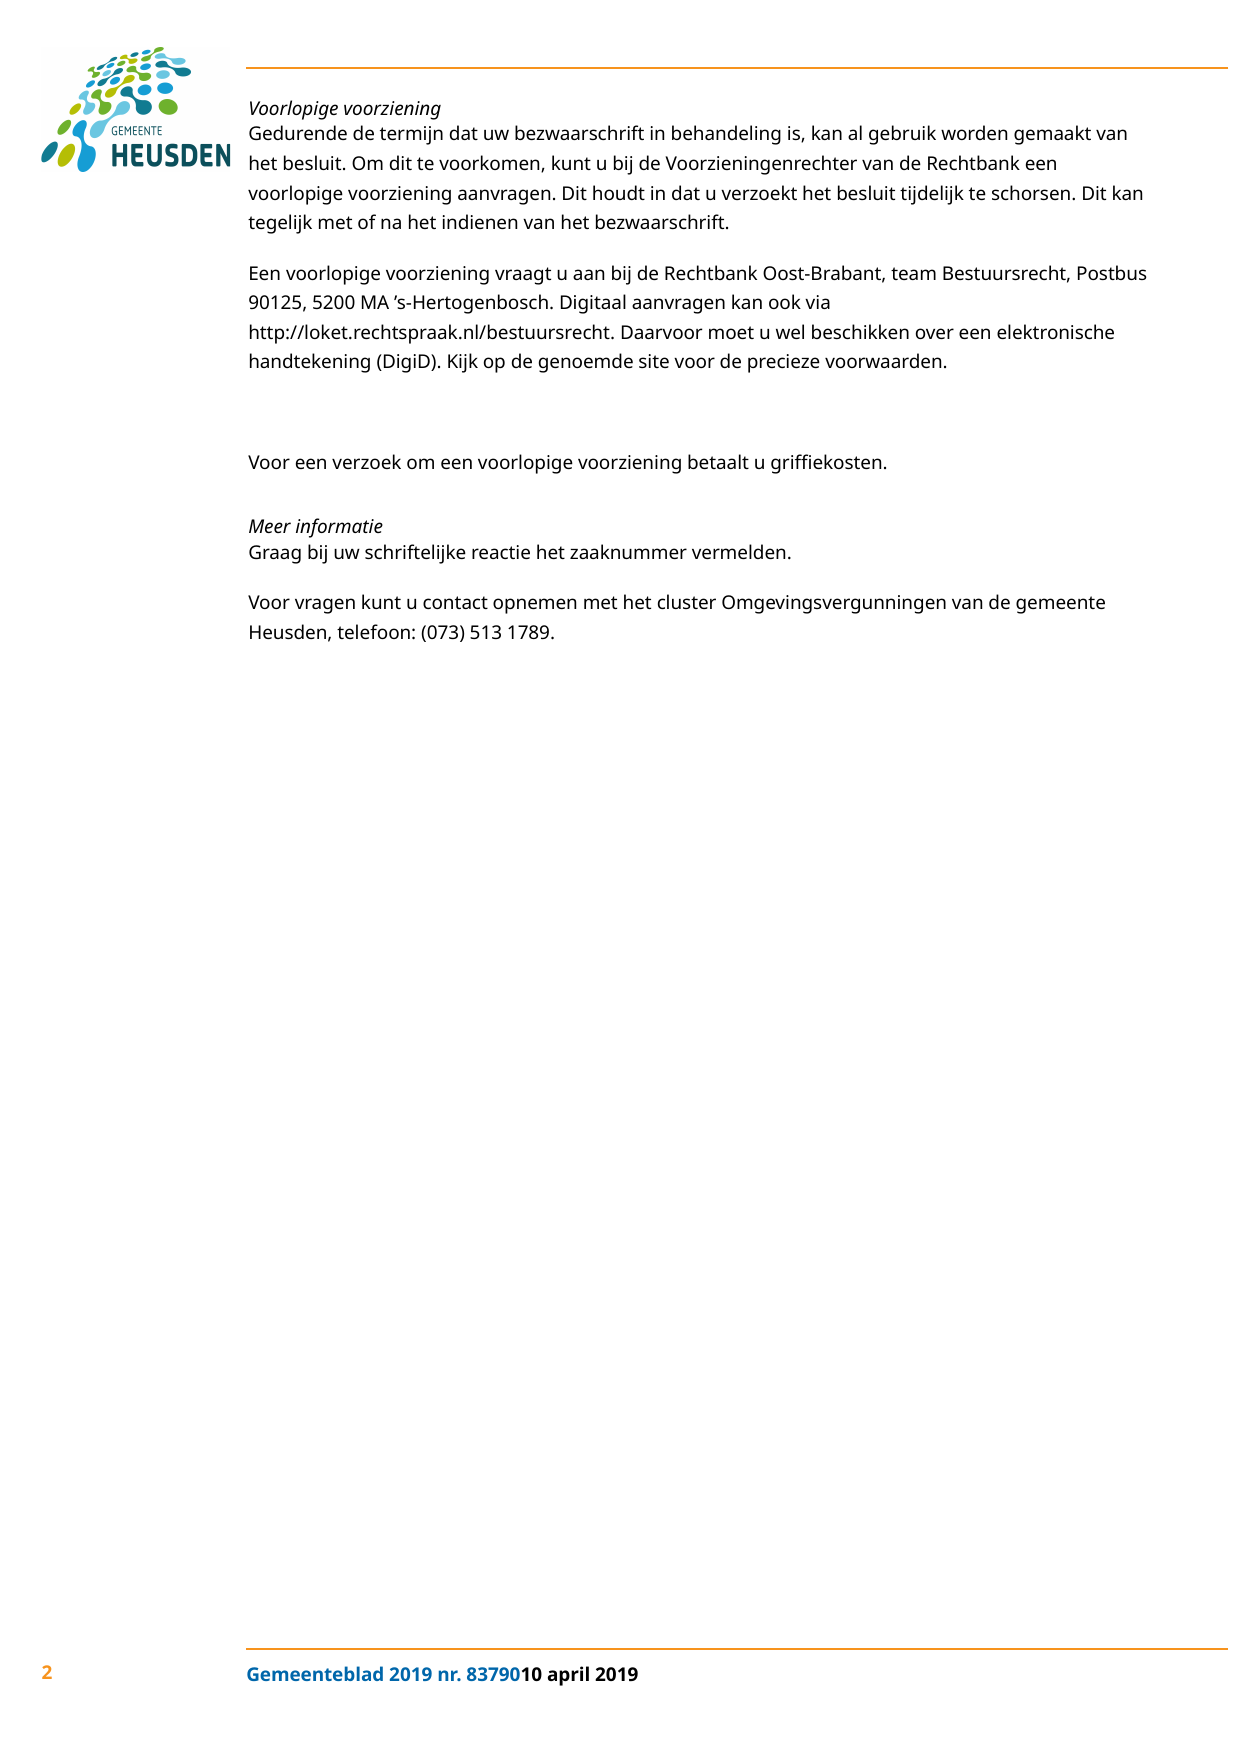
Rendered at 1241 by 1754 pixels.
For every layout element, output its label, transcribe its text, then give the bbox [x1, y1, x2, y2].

text Voor een verzoek om een voorlopige voorziening betaalt u griffiekosten. [248, 449, 1152, 475]
text Graag bij uw schriftelijke reactie het zaaknummer vermelden. [248, 539, 1152, 565]
text Meer informatie [248, 513, 1152, 539]
text Voor vragen kunt u contact opnemen met het cluster Omgevingsvergunningen van de gemeente Heusden, telefoon: (073) 513 1789. [248, 589, 1152, 645]
text Een voorlopige voorziening vraagt u aan bij de Rechtbank Oost-Brabant, team Bestuursrecht, Postbus 90125, 5200 MA ’s-Hertogenbosch. Digitaal aanvragen kan ook via http://loket.rechtspraak.nl/bestuursrecht. Daarvoor moet u wel beschikken over een elektronische handtekening (DigiD). Kijk op de genoemde site voor de precieze voorwaarden. [248, 260, 1152, 374]
text Gedurende de termijn dat uw bezwaarschrift in behandeling is, kan al gebruik worden gemaakt van het besluit. Om dit te voorkomen, kunt u bij de Voorzieningenrechter van de Rechtbank een voorlopige voorziening aanvragen. Dit houdt in dat u verzoekt het besluit tijdelijk te schorsen. Dit kan tegelijk met of na het indienen van het bezwaarschrift. [248, 121, 1152, 235]
text Voorlopige voorziening [248, 95, 1152, 121]
picture [41, 47, 231, 172]
